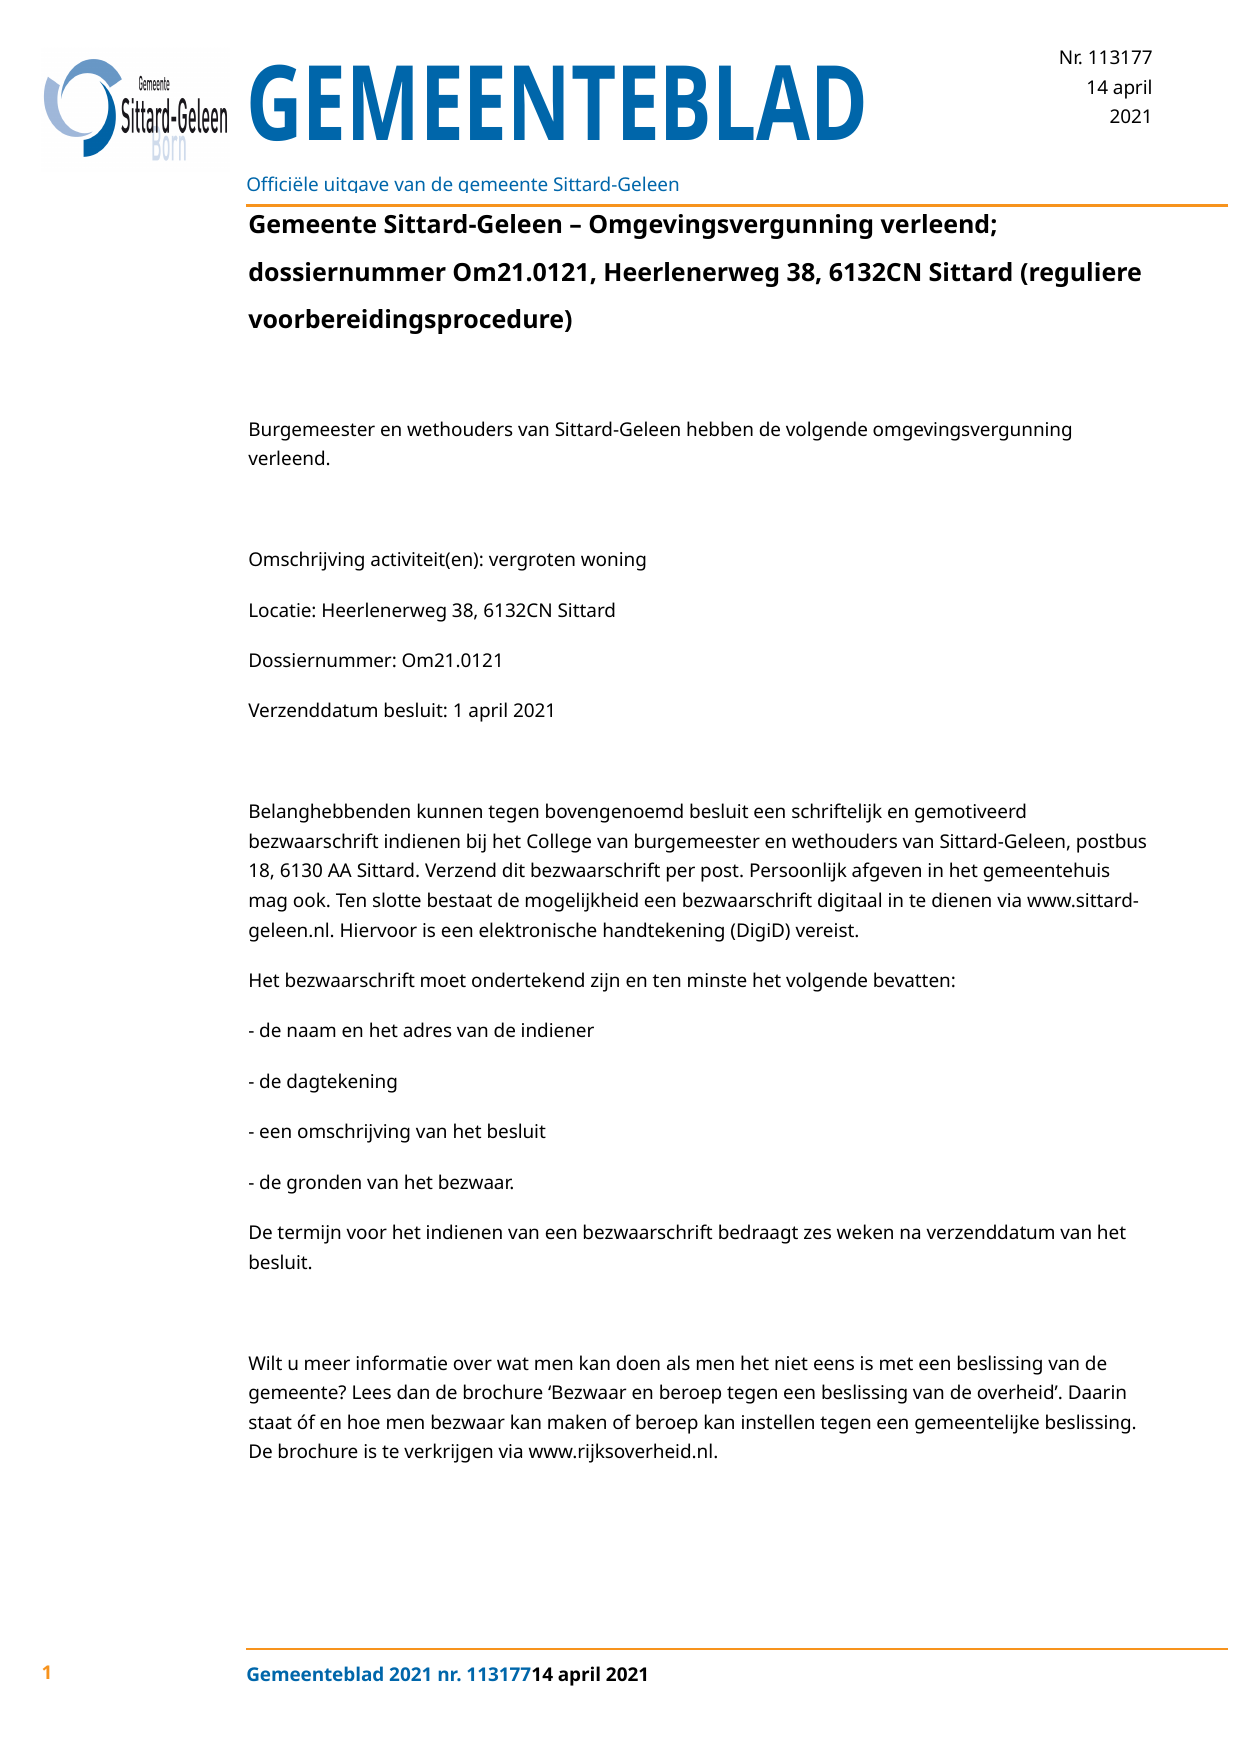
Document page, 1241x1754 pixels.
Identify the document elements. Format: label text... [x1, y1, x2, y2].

text - de naam en het adres van de indiener [248, 1018, 1152, 1043]
text Locatie: Heerlenerweg 38, 6132CN Sittard [248, 597, 1152, 622]
text Verzenddatum besluit: 1 april 2021 [248, 698, 1152, 723]
text Het bezwaarschrift moet ondertekend zijn en ten minste het volgende bevatten: [248, 967, 1152, 993]
text Belanghebbenden kunnen tegen bovengenoemd besluit een schriftelijk en gemotiveerd bezwaarschrift indienen bij het College van burgemeester en wethouders van Sittard-Geleen, postbus 18, 6130 AA Sittard. Verzend dit bezwaarschrift per post. Persoonlijk afgeven in het gemeentehuis mag ook. Ten slotte bestaat de mogelijkheid een bezwaarschrift digitaal in te dienen via www.sittard-geleen.nl. Hiervoor is een elektronische handtekening (DigiD) vereist. [248, 798, 1152, 942]
text De termijn voor het indienen van een bezwaarschrift bedraagt zes weken na verzenddatum van het besluit. [248, 1219, 1152, 1274]
text Wilt u meer informatie over wat men kan doen als men het niet eens is met een beslissing van de gemeente? Lees dan de brochure ‘Bezwaar en beroep tegen een beslissing van de overheid’. Daarin staat óf en hoe men bezwaar kan maken of beroep kan instellen tegen een gemeentelijke beslissing. De brochure is te verkrijgen via www.rijksoverheid.nl. [248, 1350, 1152, 1464]
text Omschrijving activiteit(en): vergroten woning [248, 546, 1152, 572]
text Dossiernummer: Om21.0121 [248, 647, 1152, 673]
text - de dagtekening [248, 1068, 1152, 1094]
text Gemeente Sittard-Geleen – Omgevingsvergunning verleend; dossiernummer Om21.0121, Heerlenerweg 38, 6132CN Sittard (reguliere voorbereidingsprocedure) [248, 207, 1152, 336]
text - de gronden van het bezwaar. [248, 1169, 1152, 1194]
text - een omschrijving van het besluit [248, 1118, 1152, 1144]
text Burgemeester en wethouders van Sittard-Geleen hebben de volgende omgevingsvergunning verleend. [248, 416, 1152, 471]
picture [41, 47, 231, 172]
